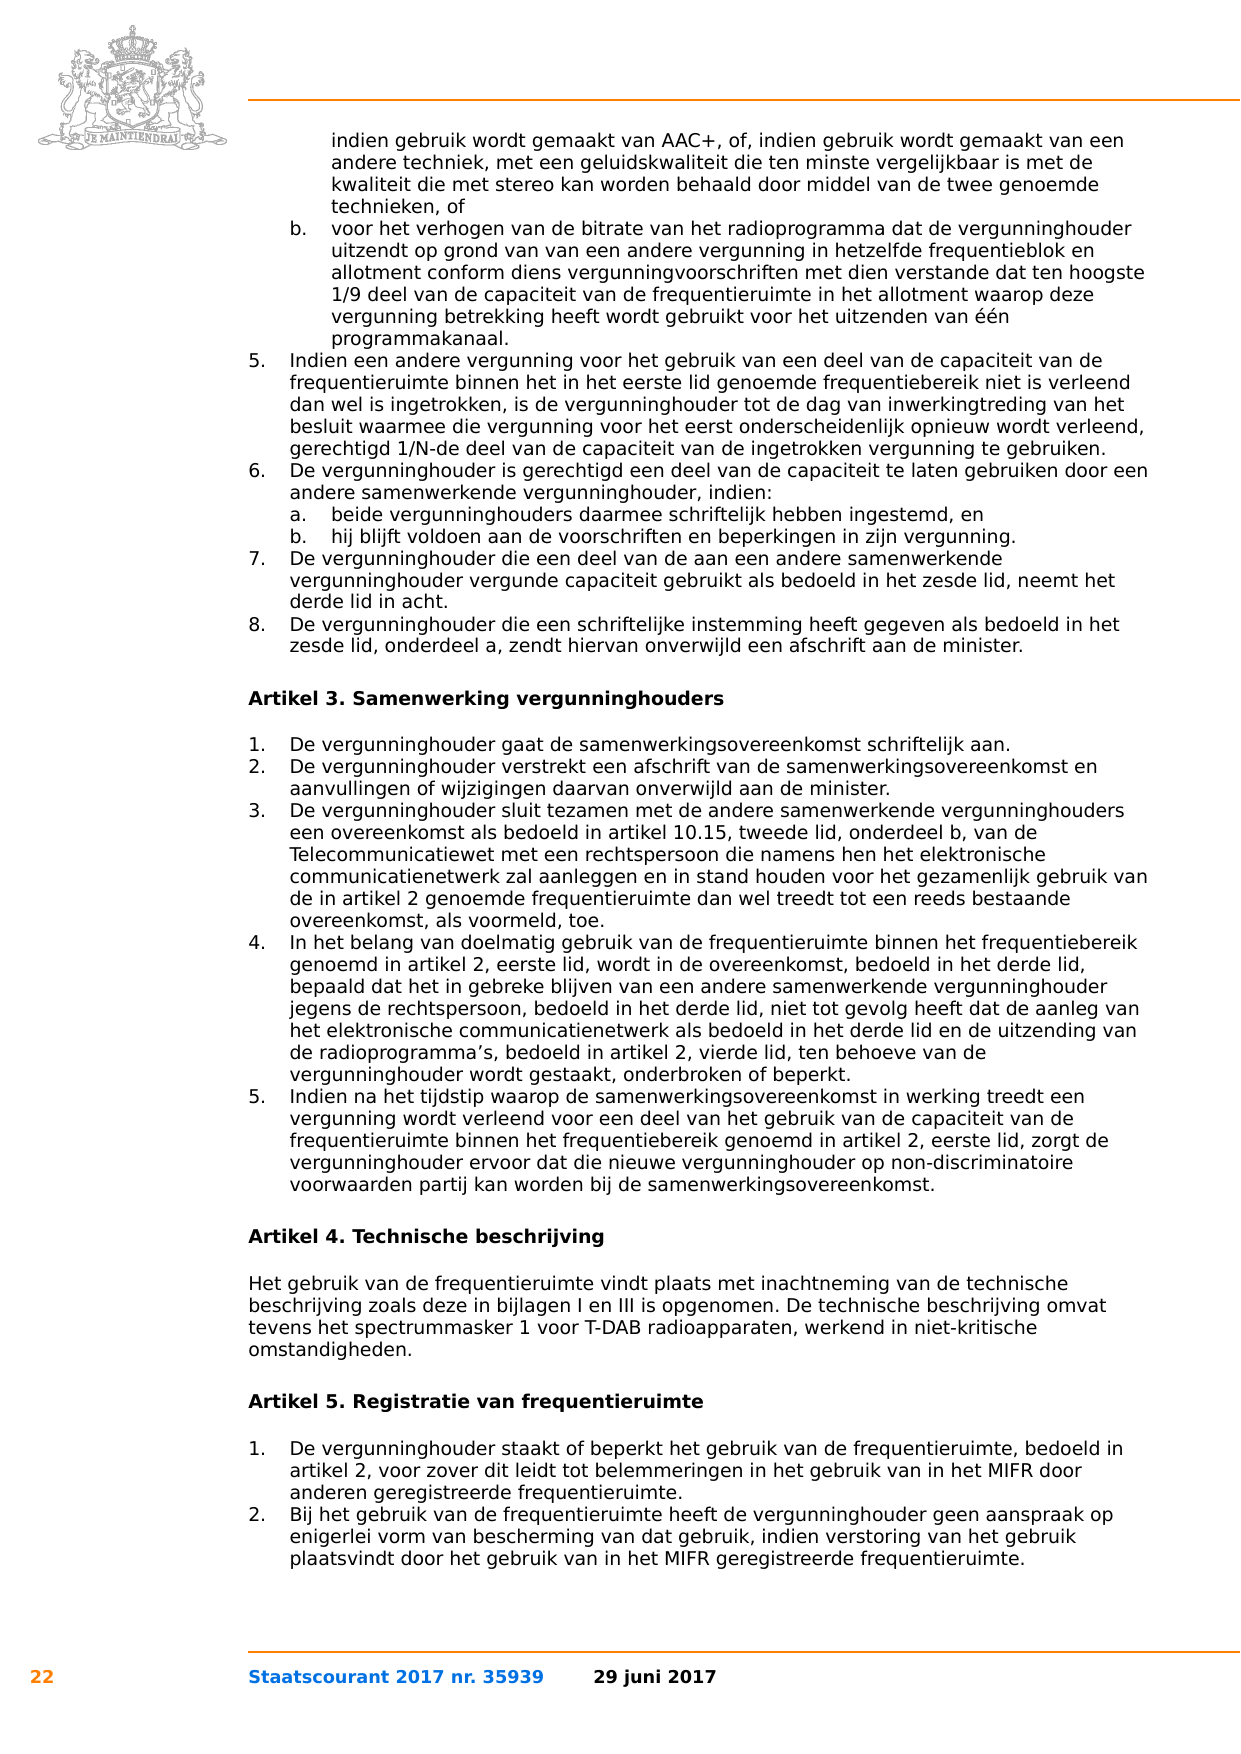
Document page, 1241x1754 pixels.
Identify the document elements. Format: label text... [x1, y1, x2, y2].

text 6. De vergunninghouder is gerechtigd een deel van de capaciteit te laten gebruiken door een andere samenwerkende vergunninghouder, indien: [248, 459, 1163, 503]
text 1. De vergunninghouder gaat de samenwerkingsovereenkomst schriftelijk aan. [248, 734, 1163, 756]
text Het gebruik van de frequentieruimte vindt plaats met inachtneming van de technische beschrijving zoals deze in bijlagen I en III is opgenomen. De technische beschrijving omvat tevens het spectrummasker 1 voor T-DAB radioapparaten, werkend in niet-kritische omstandigheden. [248, 1273, 1163, 1361]
text 4. In het belang van doelmatig gebruik van de frequentieruimte binnen het frequentiebereik genoemd in artikel 2, eerste lid, wordt in de overeenkomst, bedoeld in het derde lid, bepaald dat het in gebreke blijven van een andere samenwerkende vergunninghouder jegens de rechtspersoon, bedoeld in het derde lid, niet tot gevolg heeft dat de aanleg van het elektronische communicatienetwerk als bedoeld in het derde lid en de uitzending van de radioprogramma’s, bedoeld in artikel 2, vierde lid, ten behoeve van de vergunninghouder wordt gestaakt, onderbroken of beperkt. [248, 932, 1163, 1086]
subtitle Artikel 3. Samenwerking vergunninghouders [248, 687, 1163, 709]
picture [38, 25, 227, 150]
text indien gebruik wordt gemaakt van AAC+, of, indien gebruik wordt gemaakt van een andere techniek, met een geluidskwaliteit die ten minste vergelijkbaar is met de kwaliteit die met stereo kan worden behaald door middel van de twee genoemde technieken, of [289, 130, 1163, 218]
text 5. Indien een andere vergunning voor het gebruik van een deel van de capaciteit van de frequentieruimte binnen het in het eerste lid genoemde frequentiebereik niet is verleend dan wel is ingetrokken, is de vergunninghouder tot de dag van inwerkingtreding van het besluit waarmee die vergunning voor het eerst onderscheidenlijk opnieuw wordt verleend, gerechtigd 1/N-de deel van de capaciteit van de ingetrokken vergunning te gebruiken. [248, 350, 1163, 459]
subtitle Artikel 5. Registratie van frequentieruimte [248, 1391, 1163, 1413]
text 5. Indien na het tijdstip waarop de samenwerkingsovereenkomst in werking treedt een vergunning wordt verleend voor een deel van het gebruik van de capaciteit van de frequentieruimte binnen het frequentiebereik genoemd in artikel 2, eerste lid, zorgt de vergunninghouder ervoor dat die nieuwe vergunninghouder op non-discriminatoire voorwaarden partij kan worden bij de samenwerkingsovereenkomst. [248, 1086, 1163, 1196]
text b. voor het verhogen van de bitrate van het radioprogramma dat de vergunninghouder uitzendt op grond van van een andere vergunning in hetzelfde frequentieblok en allotment conform diens vergunningvoorschriften met dien verstande dat ten hoogste 1/9 deel van de capaciteit van de frequentieruimte in het allotment waarop deze vergunning betrekking heeft wordt gebruikt voor het uitzenden van één programmakanaal. [289, 218, 1163, 350]
text 8. De vergunninghouder die een schriftelijke instemming heeft gegeven als bedoeld in het zesde lid, onderdeel a, zendt hiervan onverwijld een afschrift aan de minister. [248, 613, 1163, 657]
text a. beide vergunninghouders daarmee schriftelijk hebben ingestemd, en [289, 503, 1163, 526]
text 7. De vergunninghouder die een deel van de aan een andere samenwerkende vergunninghouder vergunde capaciteit gebruikt als bedoeld in het zesde lid, neemt het derde lid in acht. [248, 547, 1163, 613]
text 2. De vergunninghouder verstrekt een afschrift van de samenwerkingsovereenkomst en aanvullingen of wijzigingen daarvan onverwijld aan de minister. [248, 756, 1163, 800]
text 2. Bij het gebruik van de frequentieruimte heeft de vergunninghouder geen aanspraak op enigerlei vorm van bescherming van dat gebruik, indien verstoring van het gebruik plaatsvindt door het gebruik van in het MIFR geregistreerde frequentieruimte. [248, 1504, 1163, 1570]
text b. hij blijft voldoen aan de voorschriften en beperkingen in zijn vergunning. [289, 526, 1163, 547]
subtitle Artikel 4. Technische beschrijving [248, 1226, 1163, 1248]
text 1. De vergunninghouder staakt of beperkt het gebruik van de frequentieruimte, bedoeld in artikel 2, voor zover dit leidt tot belemmeringen in het gebruik van in het MIFR door anderen geregistreerde frequentieruimte. [248, 1438, 1163, 1504]
text 3. De vergunninghouder sluit tezamen met de andere samenwerkende vergunninghouders een overeenkomst als bedoeld in artikel 10.15, tweede lid, onderdeel b, van de Telecommunicatiewet met een rechtspersoon die namens hen het elektronische communicatienetwerk zal aanleggen en in stand houden voor het gezamenlijk gebruik van de in artikel 2 genoemde frequentieruimte dan wel treedt tot een reeds bestaande overeenkomst, als voormeld, toe. [248, 800, 1163, 932]
